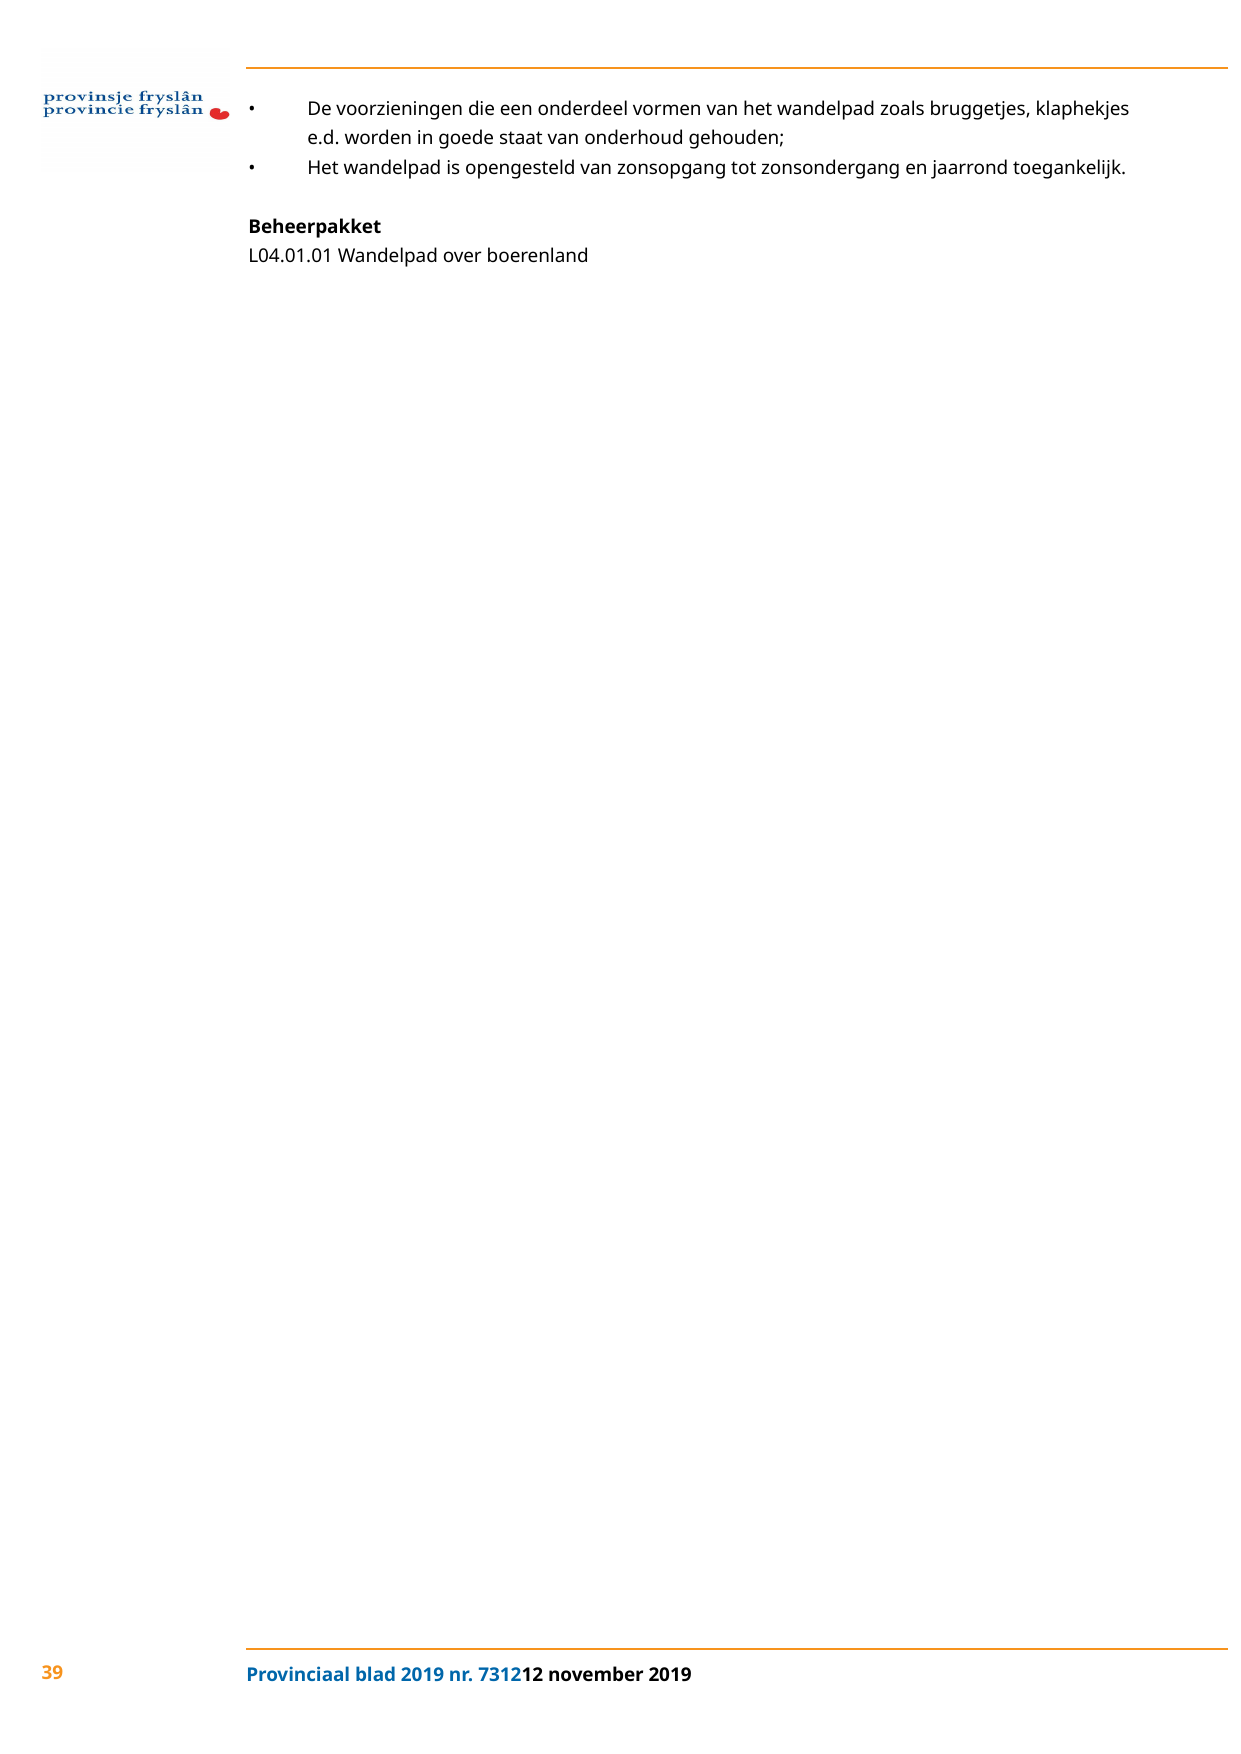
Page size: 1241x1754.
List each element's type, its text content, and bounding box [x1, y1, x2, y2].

text L04.01.01 Wandelpad over boerenland [248, 243, 1152, 268]
picture [41, 47, 231, 172]
list De voorzieningen die een onderdeel vormen van het wandelpad zoals bruggetjes, klaphekjes e.d. worden in goede staat van onderhoud gehouden; [248, 95, 1152, 150]
list Het wandelpad is opengesteld van zonsopgang tot zonsondergang en jaarrond toegankelijk. [248, 154, 1152, 180]
text Beheerpakket [248, 213, 1152, 239]
